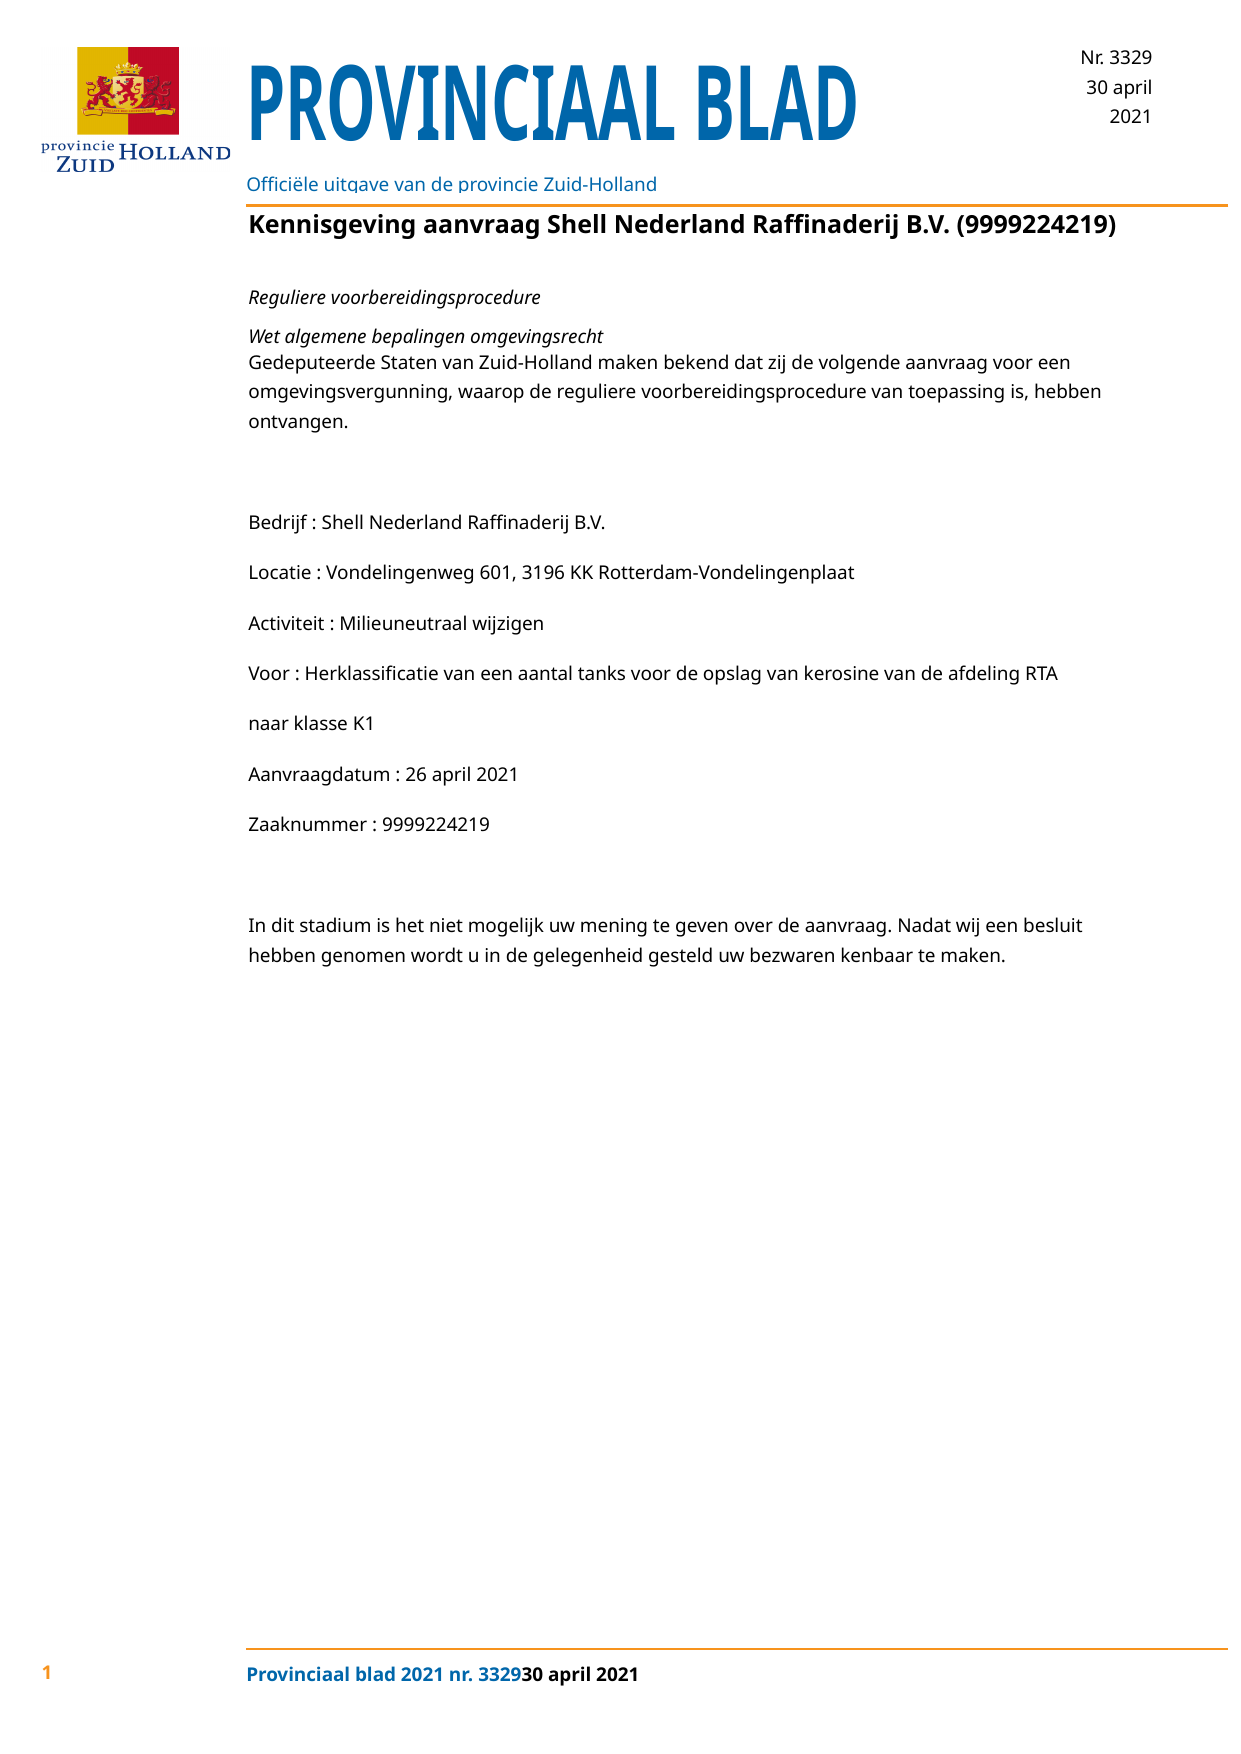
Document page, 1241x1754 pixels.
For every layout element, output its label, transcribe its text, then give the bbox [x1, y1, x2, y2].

text Reguliere voorbereidingsprocedure [248, 284, 1152, 309]
text Voor : Herklassificatie van een aantal tanks voor de opslag van kerosine van de afdeling RTA [248, 660, 1152, 686]
text Aanvraagdatum : 26 april 2021 [248, 761, 1152, 787]
text Zaaknummer : 9999224219 [248, 811, 1152, 837]
text naar klasse K1 [248, 711, 1152, 736]
text In dit stadium is het niet mogelijk uw mening te geven over de aanvraag. Nadat wij een besluit hebben genomen wordt u in de gelegenheid gesteld uw bezwaren kenbaar te maken. [248, 912, 1152, 967]
text Locatie : Vondelingenweg 601, 3196 KK Rotterdam-Vondelingenplaat [248, 559, 1152, 585]
text Kennisgeving aanvraag Shell Nederland Raffinaderij B.V. (9999224219) [248, 207, 1152, 241]
text Wet algemene bepalingen omgevingsrecht [248, 323, 1152, 349]
text Gedeputeerde Staten van Zuid-Holland maken bekend dat zij de volgende aanvraag voor een omgevingsvergunning, waarop de reguliere voorbereidingsprocedure van toepassing is, hebben ontvangen. [248, 349, 1152, 434]
text Bedrijf : Shell Nederland Raffinaderij B.V. [248, 509, 1152, 534]
picture [41, 47, 231, 172]
text Activiteit : Milieuneutraal wijzigen [248, 610, 1152, 635]
